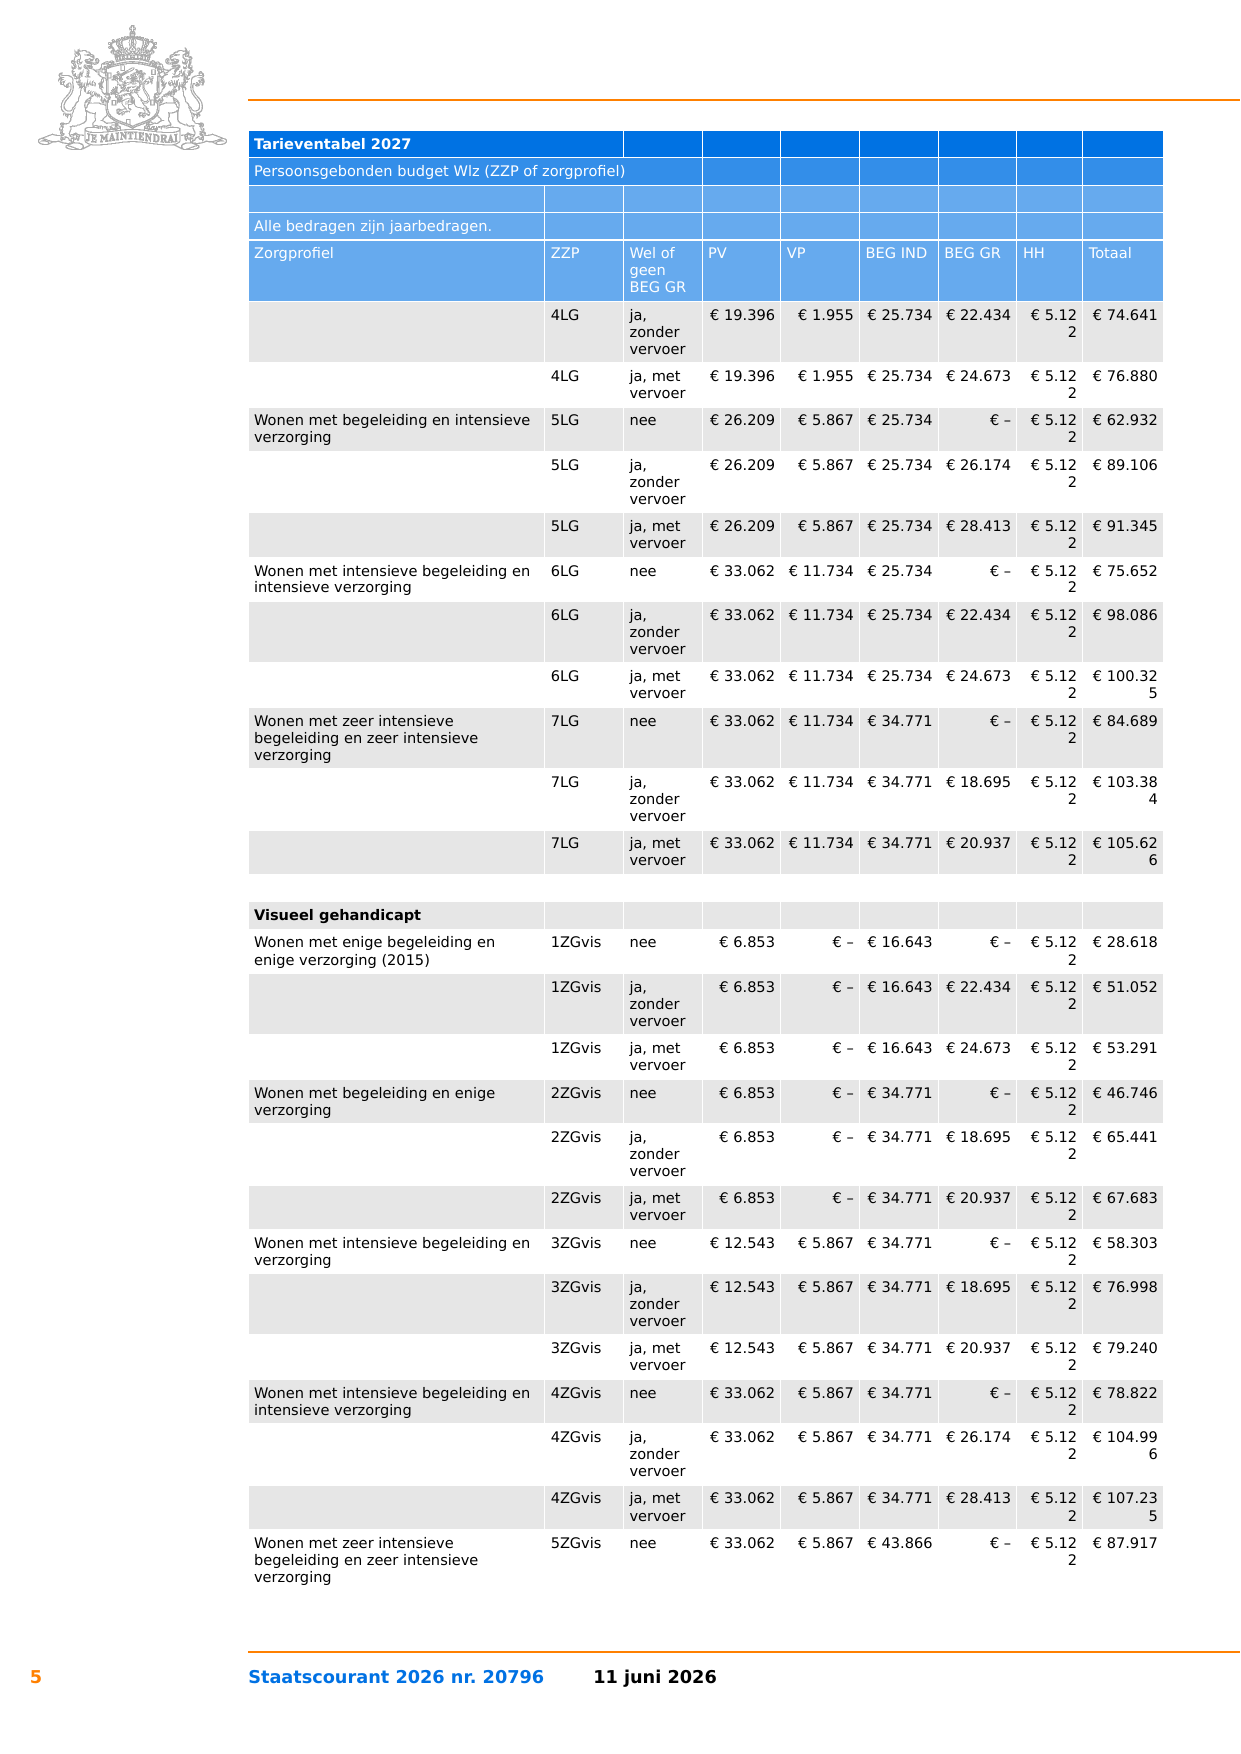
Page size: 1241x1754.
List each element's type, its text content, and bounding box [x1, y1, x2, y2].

table_cell € 6.853 [703, 1186, 780, 1229]
table_cell ja, zonder vervoer [624, 974, 702, 1034]
table_cell [249, 602, 544, 662]
table_cell € 1.955 [781, 363, 859, 407]
table_cell [545, 875, 623, 901]
table_cell [249, 831, 544, 874]
table_cell € 5.122 [1017, 930, 1082, 973]
table_cell € – [781, 1186, 859, 1229]
table_cell 1ZGvis [545, 974, 623, 1034]
table_cell € 5.122 [1017, 974, 1082, 1034]
table_cell € 5.867 [781, 1424, 859, 1485]
table_cell € 28.413 [939, 513, 1016, 557]
table_cell 6LG [545, 602, 623, 662]
table_cell € 5.122 [1017, 1486, 1082, 1529]
table_cell [939, 902, 1016, 929]
table_cell € – [781, 1035, 859, 1079]
table_cell € 19.396 [703, 302, 780, 362]
table_cell Zorgprofiel [249, 241, 544, 301]
table_cell [249, 974, 544, 1034]
table_cell [249, 1486, 544, 1529]
table_cell € 26.209 [703, 513, 780, 557]
table_cell 1ZGvis [545, 1035, 623, 1079]
table_cell € 1.955 [781, 302, 859, 362]
table_cell € 28.618 [1083, 930, 1163, 973]
table_cell € 5.122 [1017, 1186, 1082, 1229]
table_cell € 5.122 [1017, 708, 1082, 768]
table_cell € 5.122 [1017, 558, 1082, 601]
table_cell € 5.867 [781, 1530, 859, 1590]
table_cell nee [624, 558, 702, 601]
table_cell € – [781, 930, 859, 973]
table_cell € 34.771 [860, 1380, 938, 1423]
table_cell € 20.937 [939, 1186, 1016, 1229]
table_cell € 5.867 [781, 1230, 859, 1273]
table_cell ja, zonder vervoer [624, 602, 702, 662]
table_cell HH [1017, 241, 1082, 301]
table_cell ja, met vervoer [624, 1035, 702, 1079]
table_cell € 26.174 [939, 452, 1016, 512]
table_cell 4ZGvis [545, 1380, 623, 1423]
table_cell ja, met vervoer [624, 363, 702, 407]
table_cell [860, 158, 938, 185]
table_cell € 34.771 [860, 1124, 938, 1184]
table_cell [545, 186, 623, 212]
table_cell € 22.434 [939, 302, 1016, 362]
table_cell [860, 213, 938, 239]
table_cell Wonen met enige begeleiding en enige verzorging (2015) [249, 930, 544, 973]
table_cell Wonen met intensieve begeleiding en verzorging [249, 1230, 544, 1273]
picture [38, 25, 227, 150]
table_cell [249, 452, 544, 512]
table_cell € 33.062 [703, 1424, 780, 1485]
table_cell 3ZGvis [545, 1274, 623, 1334]
table_cell Alle bedragen zijn jaarbedragen. [249, 213, 544, 239]
table_cell € 33.062 [703, 708, 780, 768]
table_cell € 5.867 [781, 1486, 859, 1529]
table_cell [249, 1274, 544, 1334]
table_cell € 12.543 [703, 1230, 780, 1273]
table_cell [1083, 875, 1163, 901]
table_cell € 74.641 [1083, 302, 1163, 362]
table_cell € – [781, 974, 859, 1034]
table_cell ja, met vervoer [624, 664, 702, 707]
table_cell 4ZGvis [545, 1486, 623, 1529]
table_cell € 11.734 [781, 769, 859, 829]
table_cell € – [781, 1124, 859, 1184]
table_cell € 51.052 [1083, 974, 1163, 1034]
table_cell € 104.996 [1083, 1424, 1163, 1485]
table_cell Persoonsgebonden budget Wlz (ZZP of zorgprofiel) [249, 158, 702, 185]
table_cell € 12.543 [703, 1274, 780, 1334]
table_cell ja, met vervoer [624, 1486, 702, 1529]
table_cell € – [939, 1380, 1016, 1423]
table_cell € 26.209 [703, 408, 780, 451]
table_cell 3ZGvis [545, 1336, 623, 1379]
table_cell € 24.673 [939, 363, 1016, 407]
table_cell € 33.062 [703, 602, 780, 662]
table_cell Wonen met begeleiding en enige verzorging [249, 1080, 544, 1123]
table_cell Wonen met zeer intensieve begeleiding en zeer intensieve verzorging [249, 1530, 544, 1590]
table_cell [545, 213, 623, 239]
table_cell [624, 213, 702, 239]
table_cell [1017, 158, 1082, 185]
table_cell Wel of geen BEG GR [624, 241, 702, 301]
table_cell € 16.643 [860, 974, 938, 1034]
table_cell € 33.062 [703, 664, 780, 707]
table_cell € 91.345 [1083, 513, 1163, 557]
table_cell nee [624, 1230, 702, 1273]
table_cell € 33.062 [703, 1486, 780, 1529]
table_cell [781, 186, 859, 212]
table_cell € 11.734 [781, 708, 859, 768]
table_cell € 12.543 [703, 1336, 780, 1379]
table_cell € 33.062 [703, 831, 780, 874]
table_cell € 11.734 [781, 558, 859, 601]
table_cell ja, zonder vervoer [624, 1274, 702, 1334]
table_cell € 5.122 [1017, 1274, 1082, 1334]
table_cell [939, 875, 1016, 901]
table_cell € 5.122 [1017, 1035, 1082, 1079]
table_cell ja, met vervoer [624, 513, 702, 557]
table_cell € 5.122 [1017, 1336, 1082, 1379]
table_cell € 25.734 [860, 363, 938, 407]
table_cell [703, 158, 780, 185]
table_cell [249, 664, 544, 707]
table_cell € 22.434 [939, 602, 1016, 662]
table_cell [249, 513, 544, 557]
table_cell [1083, 213, 1163, 239]
table_cell Totaal [1083, 241, 1163, 301]
table_cell [1083, 902, 1163, 929]
table_cell € – [939, 408, 1016, 451]
table_cell € – [939, 1530, 1016, 1590]
table_cell [624, 875, 702, 901]
table_cell [545, 902, 623, 929]
table_cell € – [781, 1080, 859, 1123]
table_cell ja, zonder vervoer [624, 452, 702, 512]
table_cell PV [703, 241, 780, 301]
table_cell Wonen met begeleiding en intensieve verzorging [249, 408, 544, 451]
table_cell 7LG [545, 769, 623, 829]
table_cell 5LG [545, 452, 623, 512]
table_cell [939, 158, 1016, 185]
table_header Tarieventabel 2027 [249, 131, 623, 157]
table_cell € 5.122 [1017, 769, 1082, 829]
table_cell € 5.122 [1017, 602, 1082, 662]
table_cell € 5.867 [781, 513, 859, 557]
table_cell € 43.866 [860, 1530, 938, 1590]
table_cell € 5.122 [1017, 1530, 1082, 1590]
table_cell € 5.867 [781, 1336, 859, 1379]
table_cell 4LG [545, 302, 623, 362]
table_cell [249, 1186, 544, 1229]
table_cell 5LG [545, 408, 623, 451]
table_cell nee [624, 930, 702, 973]
table_cell 6LG [545, 664, 623, 707]
table_cell € 34.771 [860, 1230, 938, 1273]
table_cell [1017, 213, 1082, 239]
table_cell € 5.122 [1017, 1124, 1082, 1184]
table_cell BEG GR [939, 241, 1016, 301]
table_cell € 5.122 [1017, 408, 1082, 451]
table_cell nee [624, 1380, 702, 1423]
table_cell € – [939, 708, 1016, 768]
table_cell € 53.291 [1083, 1035, 1163, 1079]
table_cell € 25.734 [860, 602, 938, 662]
table_cell € 5.867 [781, 452, 859, 512]
table_cell [1017, 186, 1082, 212]
table_cell € 75.652 [1083, 558, 1163, 601]
table_cell Wonen met zeer intensieve begeleiding en zeer intensieve verzorging [249, 708, 544, 768]
table_cell [249, 769, 544, 829]
table_cell 7LG [545, 708, 623, 768]
table_cell ja, met vervoer [624, 1336, 702, 1379]
table_cell € 103.384 [1083, 769, 1163, 829]
table_cell € – [939, 1080, 1016, 1123]
table_cell € 20.937 [939, 831, 1016, 874]
table_cell € 78.822 [1083, 1380, 1163, 1423]
table_cell [781, 875, 859, 901]
table_cell [1083, 186, 1163, 212]
table_cell € 11.734 [781, 602, 859, 662]
table_cell € 19.396 [703, 363, 780, 407]
table_cell ZZP [545, 241, 623, 301]
table_cell € 25.734 [860, 408, 938, 451]
table_cell € 84.689 [1083, 708, 1163, 768]
table_cell € 33.062 [703, 1380, 780, 1423]
table_cell [860, 186, 938, 212]
table_cell € 11.734 [781, 664, 859, 707]
table_cell 4ZGvis [545, 1424, 623, 1485]
table_cell € 26.174 [939, 1424, 1016, 1485]
table_cell € 76.880 [1083, 363, 1163, 407]
table_cell ja, zonder vervoer [624, 1424, 702, 1485]
table_cell € 6.853 [703, 1124, 780, 1184]
table_cell € – [939, 558, 1016, 601]
table_cell nee [624, 708, 702, 768]
table_cell 6LG [545, 558, 623, 601]
table_cell € 16.643 [860, 1035, 938, 1079]
table_cell nee [624, 1530, 702, 1590]
table_cell € 34.771 [860, 1486, 938, 1529]
table_cell € 5.867 [781, 408, 859, 451]
table_cell [860, 875, 938, 901]
table_cell [781, 158, 859, 185]
table_cell € 98.086 [1083, 602, 1163, 662]
table_cell € 5.867 [781, 1274, 859, 1334]
table_cell € 5.122 [1017, 664, 1082, 707]
table_header [703, 131, 780, 157]
table_cell [249, 1035, 544, 1079]
table_cell [624, 902, 702, 929]
table_header [860, 131, 938, 157]
table_cell € 6.853 [703, 1080, 780, 1123]
table_cell € 89.106 [1083, 452, 1163, 512]
table_cell € 28.413 [939, 1486, 1016, 1529]
table_cell [249, 363, 544, 407]
table_cell € 34.771 [860, 769, 938, 829]
table_header [939, 131, 1016, 157]
table_cell [249, 302, 544, 362]
table_cell € 34.771 [860, 708, 938, 768]
table_cell € 22.434 [939, 974, 1016, 1034]
table_cell € 100.325 [1083, 664, 1163, 707]
table_cell VP [781, 241, 859, 301]
table_cell [703, 875, 780, 901]
table_cell € 5.122 [1017, 302, 1082, 362]
table_cell BEG IND [860, 241, 938, 301]
table_cell € 5.122 [1017, 1080, 1082, 1123]
table_cell 2ZGvis [545, 1124, 623, 1184]
table_cell € 5.122 [1017, 1380, 1082, 1423]
table_cell € 34.771 [860, 1186, 938, 1229]
table_cell ja, zonder vervoer [624, 1124, 702, 1184]
table_cell € 34.771 [860, 831, 938, 874]
table_cell € – [939, 930, 1016, 973]
table_cell [624, 186, 702, 212]
table_cell € 26.209 [703, 452, 780, 512]
table_cell € 34.771 [860, 1080, 938, 1123]
table_cell Wonen met intensieve begeleiding en intensieve verzorging [249, 1380, 544, 1423]
table_cell € 87.917 [1083, 1530, 1163, 1590]
table_cell € 34.771 [860, 1424, 938, 1485]
table_cell [781, 213, 859, 239]
table_cell [860, 902, 938, 929]
table_cell € 6.853 [703, 974, 780, 1034]
table_cell [1017, 875, 1082, 901]
table_cell € 5.122 [1017, 452, 1082, 512]
table_cell € 18.695 [939, 1274, 1016, 1334]
table_cell € 20.937 [939, 1336, 1016, 1379]
table_cell [249, 1336, 544, 1379]
table_cell [249, 875, 544, 901]
table_cell € 5.122 [1017, 831, 1082, 874]
table_cell € 34.771 [860, 1336, 938, 1379]
table_cell [703, 186, 780, 212]
table_cell 2ZGvis [545, 1080, 623, 1123]
table_cell nee [624, 1080, 702, 1123]
table_cell € 24.673 [939, 664, 1016, 707]
table_cell 3ZGvis [545, 1230, 623, 1273]
table_cell € – [939, 1230, 1016, 1273]
table_cell € 79.240 [1083, 1336, 1163, 1379]
table_cell ja, zonder vervoer [624, 302, 702, 362]
table_cell [939, 186, 1016, 212]
table_cell € 5.122 [1017, 1230, 1082, 1273]
table_cell € 65.441 [1083, 1124, 1163, 1184]
table_cell [781, 902, 859, 929]
table_cell € 5.122 [1017, 363, 1082, 407]
table_cell € 33.062 [703, 1530, 780, 1590]
table_header [624, 131, 702, 157]
table_cell 5LG [545, 513, 623, 557]
table_cell € 6.853 [703, 1035, 780, 1079]
table_cell 1ZGvis [545, 930, 623, 973]
table_cell [939, 213, 1016, 239]
table_cell Wonen met intensieve begeleiding en intensieve verzorging [249, 558, 544, 601]
table_cell € 107.235 [1083, 1486, 1163, 1529]
table_cell € 105.626 [1083, 831, 1163, 874]
table_cell € 18.695 [939, 1124, 1016, 1184]
table_cell € 5.122 [1017, 1424, 1082, 1485]
table_cell € 5.122 [1017, 513, 1082, 557]
table_cell nee [624, 408, 702, 451]
table_cell € 25.734 [860, 513, 938, 557]
table_cell [1083, 158, 1163, 185]
table_cell 2ZGvis [545, 1186, 623, 1229]
table_cell 4LG [545, 363, 623, 407]
table_header [1083, 131, 1163, 157]
table_cell 5ZGvis [545, 1530, 623, 1590]
table_cell € 33.062 [703, 769, 780, 829]
table_cell € 33.062 [703, 558, 780, 601]
table_cell [249, 186, 544, 212]
table_cell Visueel gehandicapt [249, 902, 544, 929]
table_cell € 6.853 [703, 930, 780, 973]
table_cell € 46.746 [1083, 1080, 1163, 1123]
table_cell ja, met vervoer [624, 831, 702, 874]
table_cell [1017, 902, 1082, 929]
table_cell € 67.683 [1083, 1186, 1163, 1229]
table_cell ja, zonder vervoer [624, 769, 702, 829]
table_header [1017, 131, 1082, 157]
table_cell € 24.673 [939, 1035, 1016, 1079]
table_cell € 34.771 [860, 1274, 938, 1334]
table_cell € 11.734 [781, 831, 859, 874]
table_cell [703, 213, 780, 239]
table_cell € 62.932 [1083, 408, 1163, 451]
table_cell [703, 902, 780, 929]
table_cell € 25.734 [860, 558, 938, 601]
table_cell € 58.303 [1083, 1230, 1163, 1273]
table_cell € 25.734 [860, 302, 938, 362]
table_cell € 18.695 [939, 769, 1016, 829]
table_cell ja, met vervoer [624, 1186, 702, 1229]
table_cell € 16.643 [860, 930, 938, 973]
table_cell 7LG [545, 831, 623, 874]
table_cell [249, 1424, 544, 1485]
table_cell € 76.998 [1083, 1274, 1163, 1334]
table_header [781, 131, 859, 157]
table_cell € 5.867 [781, 1380, 859, 1423]
table_cell [249, 1124, 544, 1184]
table_cell € 25.734 [860, 664, 938, 707]
table_cell € 25.734 [860, 452, 938, 512]
